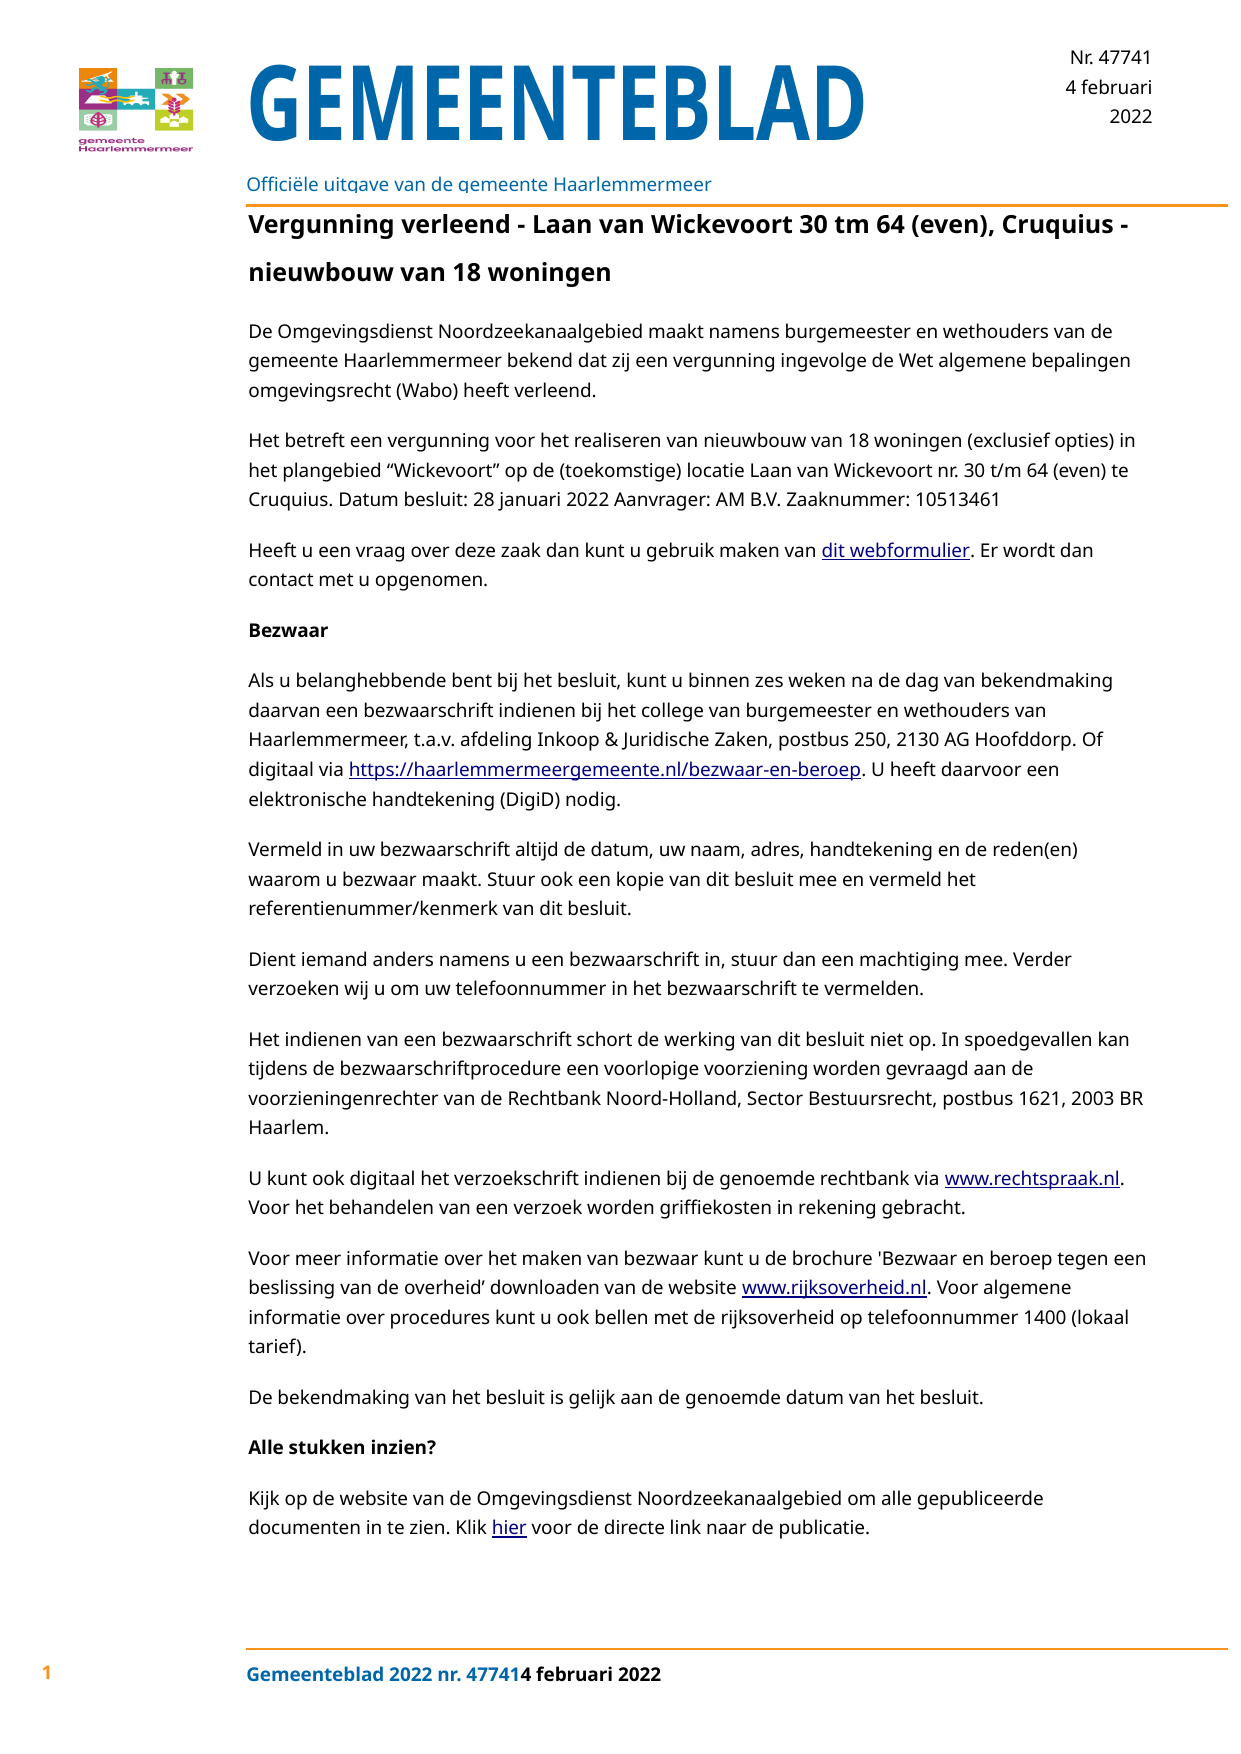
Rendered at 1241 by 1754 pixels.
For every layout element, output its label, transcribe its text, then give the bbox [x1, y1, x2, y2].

picture [41, 47, 231, 172]
text De Omgevingsdienst Noordzeekanaalgebied maakt namens burgemeester en wethouders van de gemeente Haarlemmermeer bekend dat zij een vergunning ingevolge de Wet algemene bepalingen omgevingsrecht (Wabo) heeft verleend. [248, 318, 1152, 403]
text Heeft u een vraag over deze zaak dan kunt u gebruik maken van dit webformulier. Er wordt dan contact met u opgenomen. [248, 537, 1152, 592]
text Alle stukken inzien? [248, 1434, 1152, 1460]
text Het betreft een vergunning voor het realiseren van nieuwbouw van 18 woningen (exclusief opties) in het plangebied “Wickevoort” op de (toekomstige) locatie Laan van Wickevoort nr. 30 t/m 64 (even) te Cruquius. Datum besluit: 28 januari 2022 Aanvrager: AM B.V. Zaaknummer: 10513461 [248, 427, 1152, 512]
text U kunt ook digitaal het verzoekschrift indienen bij de genoemde rechtbank via www.rechtspraak.nl. Voor het behandelen van een verzoek worden griffiekosten in rekening gebracht. [248, 1165, 1152, 1220]
text Dient iemand anders namens u een bezwaarschrift in, stuur dan een machtiging mee. Verder verzoeken wij u om uw telefoonnummer in het bezwaarschrift te vermelden. [248, 946, 1152, 1001]
text Kijk op de website van de Omgevingsdienst Noordzeekanaalgebied om alle gepubliceerde documenten in te zien. Klik hier voor de directe link naar de publicatie. [248, 1485, 1152, 1540]
text Het indienen van een bezwaarschrift schort de werking van dit besluit niet op. In spoedgevallen kan tijdens de bezwaarschriftprocedure een voorlopige voorziening worden gevraagd aan de voorzieningenrechter van de Rechtbank Noord-Holland, Sector Bestuursrecht, postbus 1621, 2003 BR Haarlem. [248, 1026, 1152, 1140]
text De bekendmaking van het besluit is gelijk aan de genoemde datum van het besluit. [248, 1384, 1152, 1410]
text Voor meer informatie over het maken van bezwaar kunt u de brochure 'Bezwaar en beroep tegen een beslissing van de overheid’ downloaden van de website www.rijksoverheid.nl. Voor algemene informatie over procedures kunt u ook bellen met de rijksoverheid op telefoonnummer 1400 (lokaal tarief). [248, 1245, 1152, 1359]
text Bezwaar [248, 617, 1152, 643]
text Vergunning verleend - Laan van Wickevoort 30 tm 64 (even), Cruquius - nieuwbouw van 18 woningen [248, 207, 1152, 288]
text Vermeld in uw bezwaarschrift altijd de datum, uw naam, adres, handtekening en de reden(en) waarom u bezwaar maakt. Stuur ook een kopie van dit besluit mee en vermeld het referentienummer/kenmerk van dit besluit. [248, 836, 1152, 921]
text Als u belanghebbende bent bij het besluit, kunt u binnen zes weken na de dag van bekendmaking daarvan een bezwaarschrift indienen bij het college van burgemeester en wethouders van Haarlemmermeer, t.a.v. afdeling Inkoop & Juridische Zaken, postbus 250, 2130 AG Hoofddorp. Of digitaal via https://haarlemmermeergemeente.nl/bezwaar-en-beroep. U heeft daarvoor een elektronische handtekening (DigiD) nodig. [248, 667, 1152, 812]
